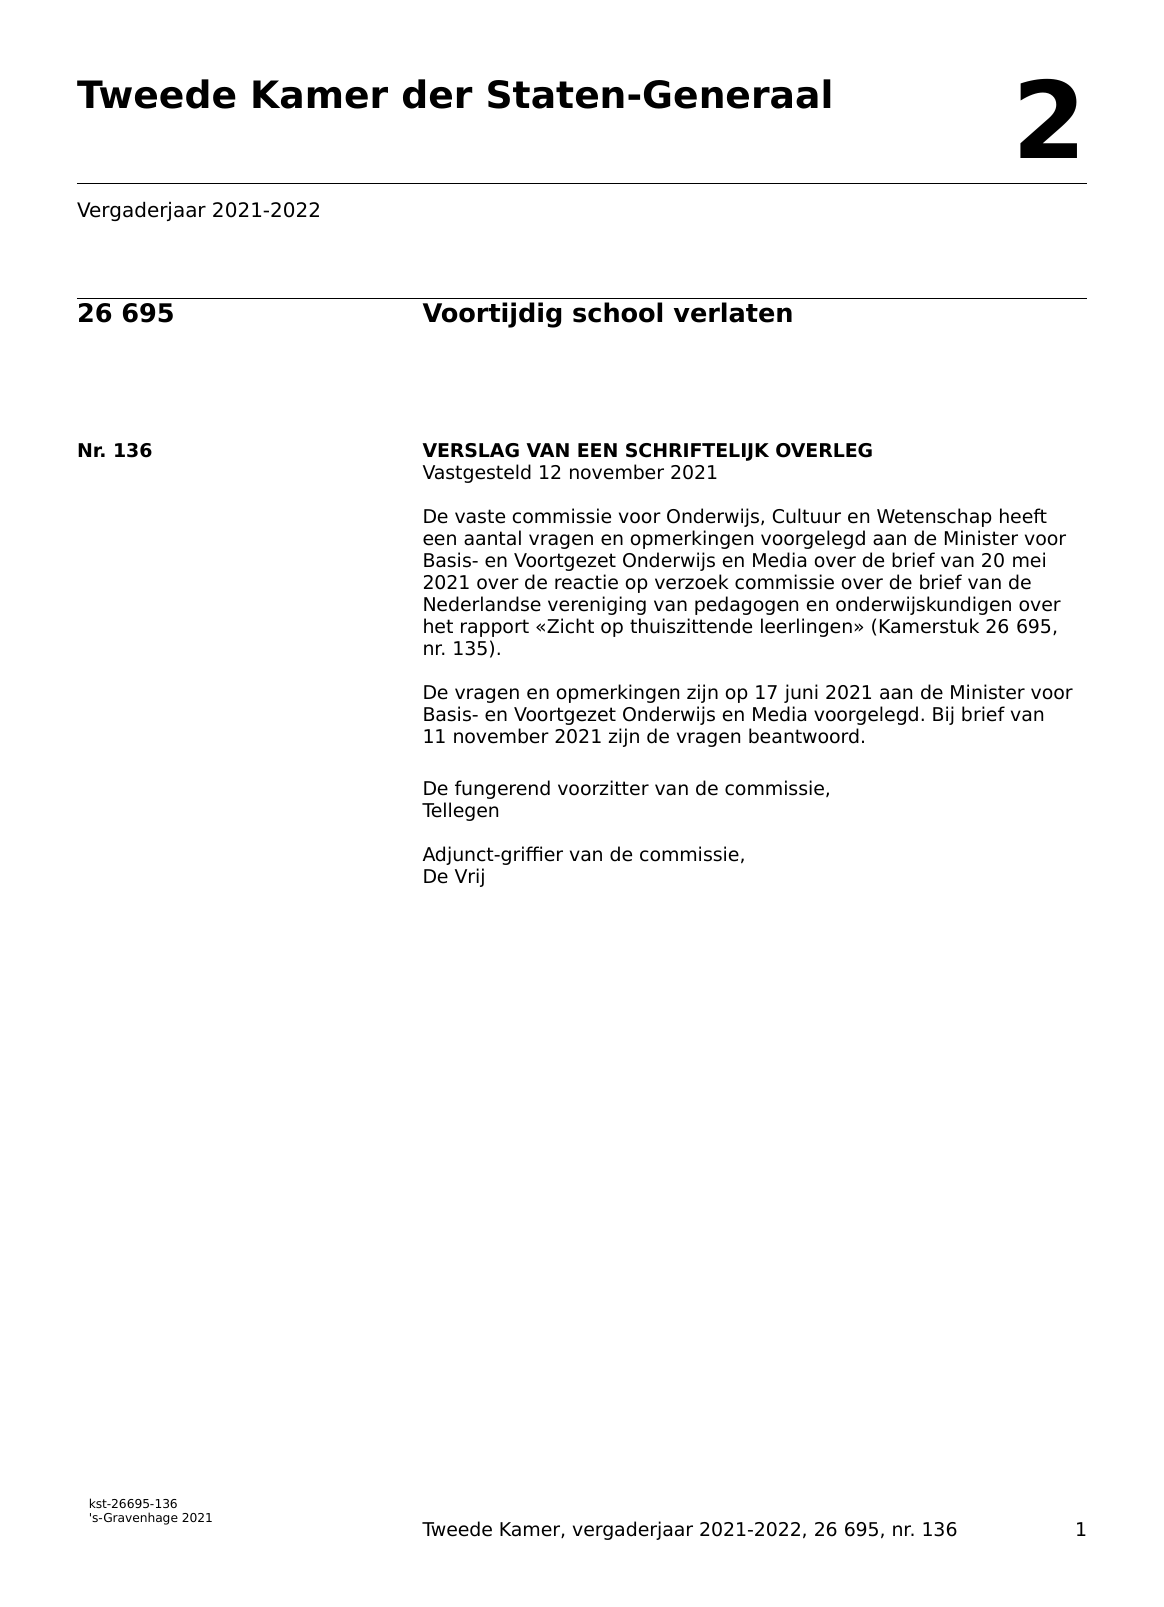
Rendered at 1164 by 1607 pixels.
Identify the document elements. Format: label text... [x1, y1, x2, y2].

text De fungerend voorzitter van de commissie, Tellegen [422, 778, 1087, 822]
text De vaste commissie voor Onderwijs, Cultuur en Wetenschap heeft een aantal vragen en opmerkingen voorgelegd aan de Minister voor Basis- en Voortgezet Onderwijs en Media over de brief van 20 mei 2021 over de reactie op verzoek commissie over de brief van de Nederlandse vereniging van pedagogen en onderwijskundigen over het rapport «Zicht op thuiszittende leerlingen» (Kamerstuk 26 695, nr. 135). [422, 506, 1087, 660]
text De vragen en opmerkingen zijn op 17 juni 2021 aan de Minister voor Basis- en Voortgezet Onderwijs en Media voorgelegd. Bij brief van 11 november 2021 zijn de vragen beantwoord. [422, 682, 1087, 748]
text Vastgesteld 12 november 2021 [422, 462, 1087, 484]
text Adjunct-griffier van de commissie, De Vrij [422, 844, 1087, 888]
subtitle Nr. 136 VERSLAG VAN EEN SCHRIFTELIJK OVERLEG [77, 440, 1087, 462]
text 's-Gravenhage 2021 [88, 1511, 323, 1525]
table_header 2 [886, 59, 1087, 183]
text kst-26695-136 [88, 1497, 323, 1511]
table_cell Vergaderjaar 2021-2022 [77, 184, 1087, 298]
table_header Tweede Kamer der Staten-Generaal [77, 59, 886, 183]
subtitle 26 695 Voortijdig school verlaten [77, 299, 1087, 329]
